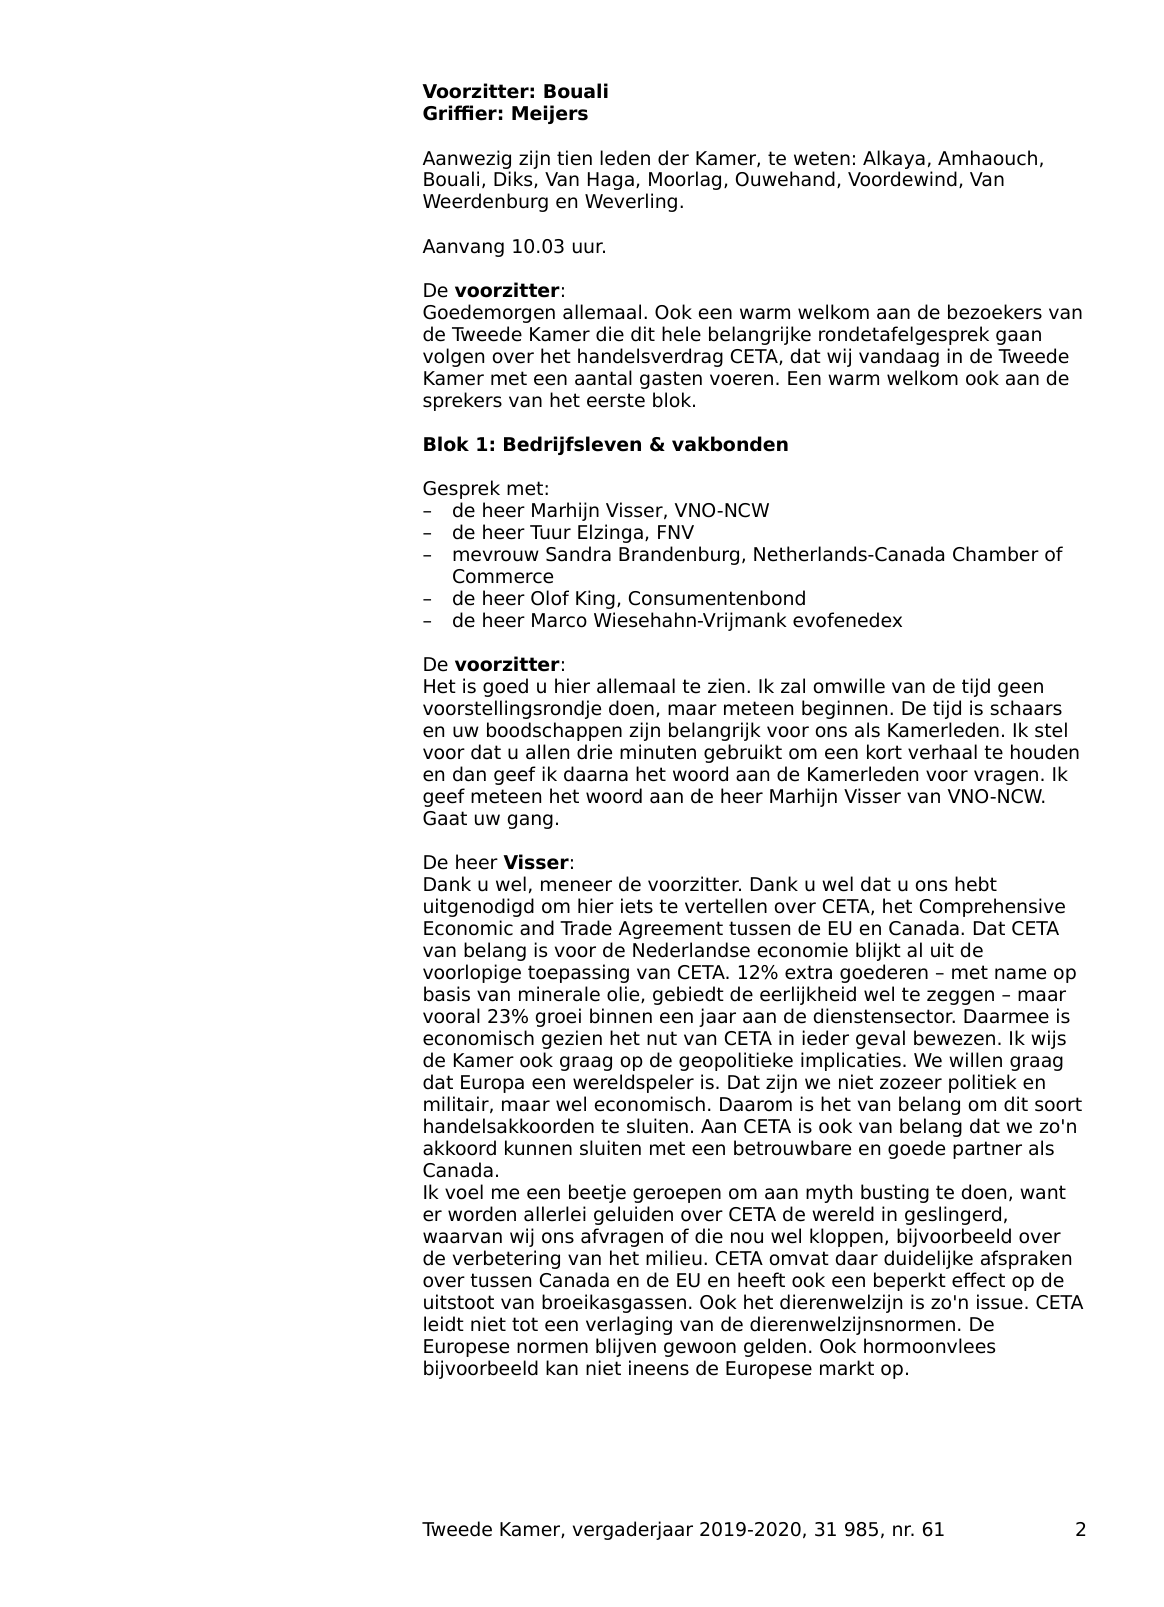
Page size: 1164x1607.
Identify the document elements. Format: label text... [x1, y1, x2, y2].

text Griffier: Meijers [422, 103, 1087, 125]
text Het is goed u hier allemaal te zien. Ik zal omwille van de tijd geen voorstellingsrondje doen, maar meteen beginnen. De tijd is schaars en uw boodschappen zijn belangrijk voor ons als Kamerleden. Ik stel voor dat u allen drie minuten gebruikt om een kort verhaal te houden en dan geef ik daarna het woord aan de Kamerleden voor vragen. Ik geef meteen het woord aan de heer Marhijn Visser van VNO-NCW. Gaat uw gang. [422, 676, 1087, 830]
text Gesprek met: [422, 478, 1087, 500]
text – de heer Marco Wiesehahn-Vrijmank evofenedex [422, 610, 1087, 632]
text – de heer Marhijn Visser, VNO-NCW [422, 500, 1087, 522]
text De voorzitter: [422, 654, 1087, 676]
text – de heer Tuur Elzinga, FNV [422, 522, 1087, 544]
text – de heer Olof King, Consumentenbond [422, 588, 1087, 610]
text Voorzitter: Bouali [422, 81, 1087, 103]
text Ik voel me een beetje geroepen om aan myth busting te doen, want er worden allerlei geluiden over CETA de wereld in geslingerd, waarvan wij ons afvragen of die nou wel kloppen, bijvoorbeeld over de verbetering van het milieu. CETA omvat daar duidelijke afspraken over tussen Canada en de EU en heeft ook een beperkt effect op de uitstoot van broeikasgassen. Ook het dierenwelzijn is zo'n issue. CETA leidt niet tot een verlaging van de dierenwelzijnsnormen. De Europese normen blijven gewoon gelden. Ook hormoonvlees bijvoorbeeld kan niet ineens de Europese markt op. [422, 1182, 1087, 1379]
text De voorzitter: [422, 280, 1087, 302]
text – mevrouw Sandra Brandenburg, Netherlands-Canada Chamber of Commerce [422, 544, 1087, 588]
text Aanwezig zijn tien leden der Kamer, te weten: Alkaya, Amhaouch, Bouali, Diks, Van Haga, Moorlag, Ouwehand, Voordewind, Van Weerdenburg en Weverling. [422, 147, 1087, 213]
subtitle Blok 1: Bedrijfsleven & vakbonden [422, 434, 1087, 456]
text Goedemorgen allemaal. Ook een warm welkom aan de bezoekers van de Tweede Kamer die dit hele belangrijke rondetafelgesprek gaan volgen over het handelsverdrag CETA, dat wij vandaag in de Tweede Kamer met een aantal gasten voeren. Een warm welkom ook aan de sprekers van het eerste blok. [422, 302, 1087, 412]
text De heer Visser: [422, 852, 1087, 874]
text Dank u wel, meneer de voorzitter. Dank u wel dat u ons hebt uitgenodigd om hier iets te vertellen over CETA, het Comprehensive Economic and Trade Agreement tussen de EU en Canada. Dat CETA van belang is voor de Nederlandse economie blijkt al uit de voorlopige toepassing van CETA. 12% extra goederen – met name op basis van minerale olie, gebiedt de eerlijkheid wel te zeggen – maar vooral 23% groei binnen een jaar aan de dienstensector. Daarmee is economisch gezien het nut van CETA in ieder geval bewezen. Ik wijs de Kamer ook graag op de geopolitieke implicaties. We willen graag dat Europa een wereldspeler is. Dat zijn we niet zozeer politiek en militair, maar wel economisch. Daarom is het van belang om dit soort handelsakkoorden te sluiten. Aan CETA is ook van belang dat we zo'n akkoord kunnen sluiten met een betrouwbare en goede partner als Canada. [422, 874, 1087, 1182]
text Aanvang 10.03 uur. [422, 236, 1087, 257]
